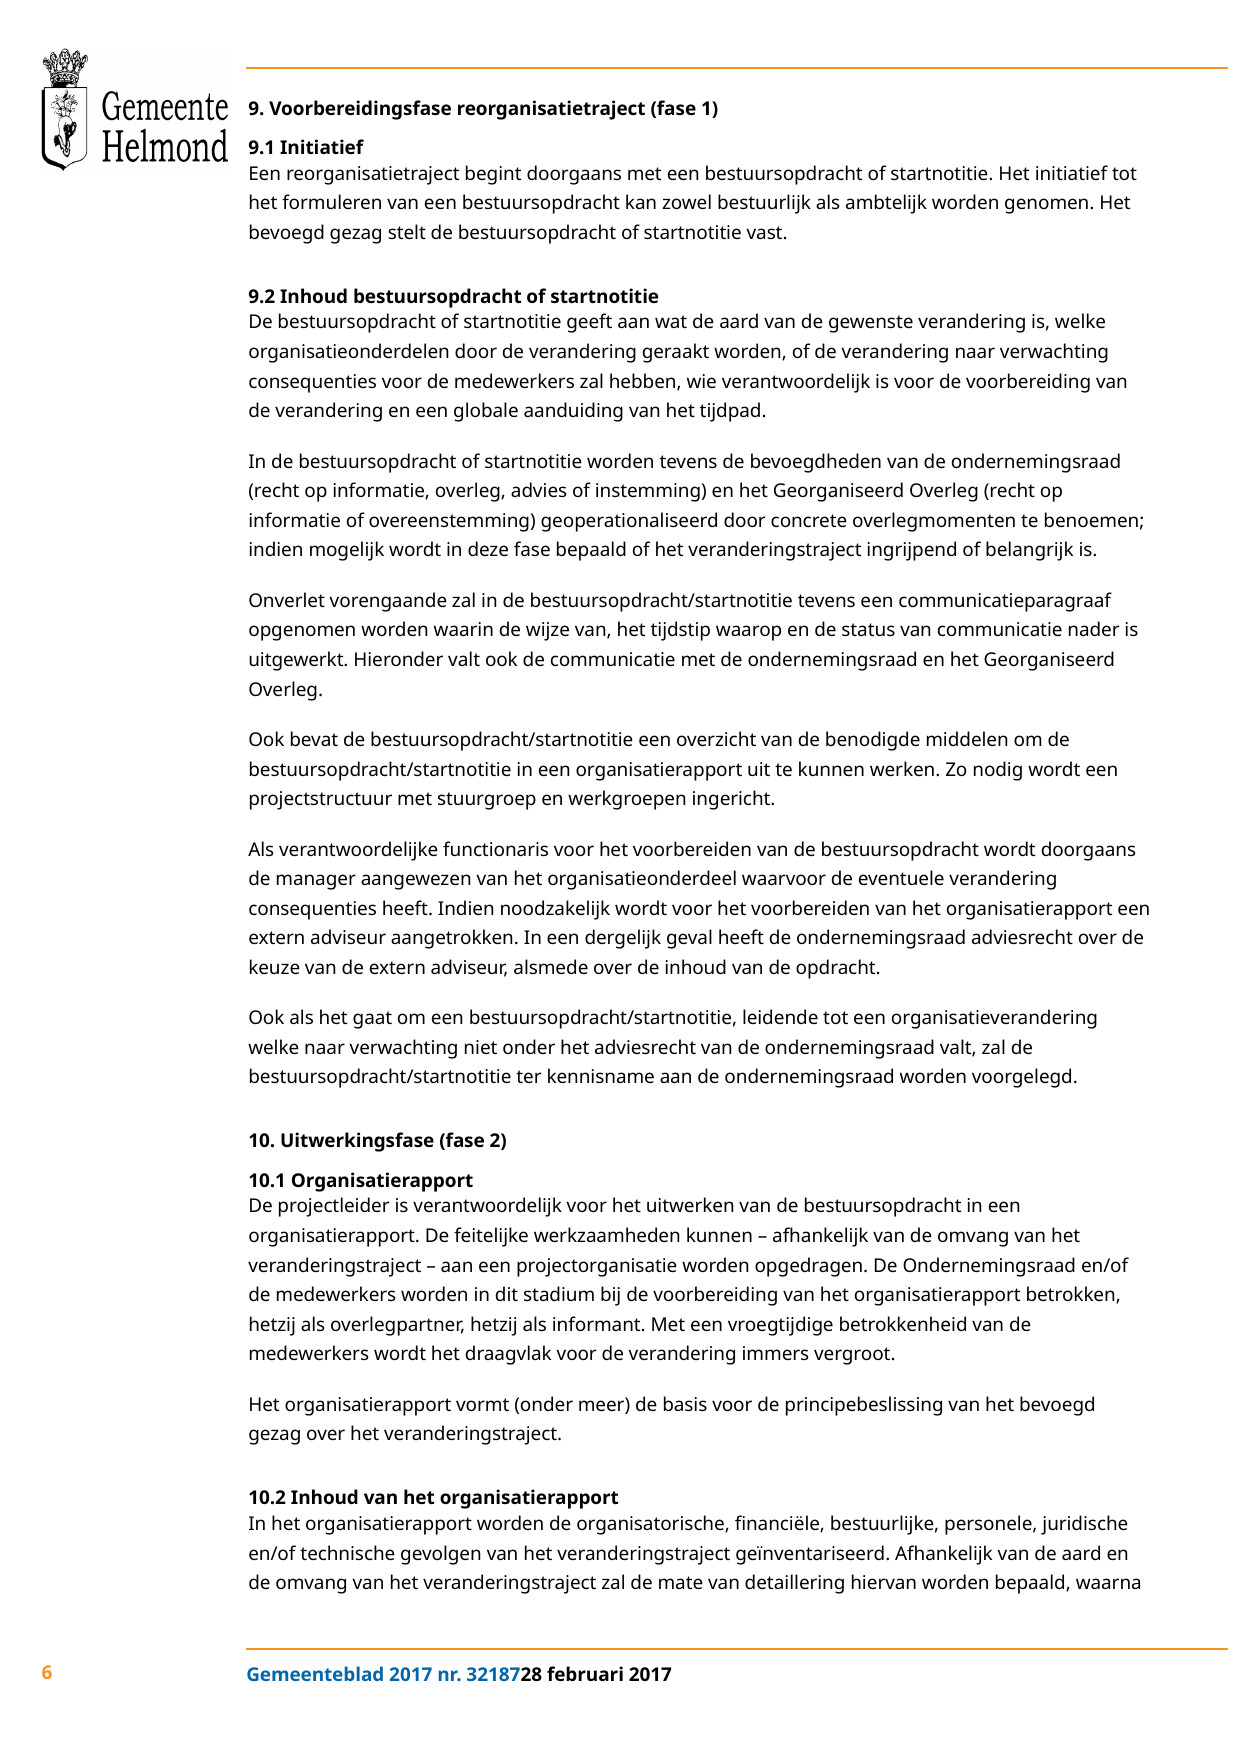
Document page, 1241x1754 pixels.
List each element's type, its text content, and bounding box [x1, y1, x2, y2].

text 10.1 Organisatierapport [248, 1167, 1152, 1193]
text 9. Voorbereidingsfase reorganisatietraject (fase 1) [248, 95, 1152, 121]
text Onverlet vorengaande zal in de bestuursopdracht/startnotitie tevens een communicatieparagraaf opgenomen worden waarin de wijze van, het tijdstip waarop en de status van communicatie nader is uitgewerkt. Hieronder valt ook de communicatie met de ondernemingsraad en het Georganiseerd Overleg. [248, 587, 1152, 701]
text De bestuursopdracht of startnotitie geeft aan wat de aard van de gewenste verandering is, welke organisatieonderdelen door de verandering geraakt worden, of de verandering naar verwachting consequenties voor de medewerkers zal hebben, wie verantwoordelijk is voor de voorbereiding van de verandering en een globale aanduiding van het tijdpad. [248, 309, 1152, 423]
text Als verantwoordelijke functionaris voor het voorbereiden van de bestuursopdracht wordt doorgaans de manager aangewezen van het organisatieonderdeel waarvoor de eventuele verandering consequenties heeft. Indien noodzakelijk wordt voor het voorbereiden van het organisatierapport een extern adviseur aangetrokken. In een dergelijk geval heeft de ondernemingsraad adviesrecht over de keuze van de extern adviseur, alsmede over de inhoud van de opdracht. [248, 836, 1152, 980]
text Het organisatierapport vormt (onder meer) de basis voor de principebeslissing van het bevoegd gezag over het veranderingstraject. [248, 1391, 1152, 1446]
text Een reorganisatietraject begint doorgaans met een bestuursopdracht of startnotitie. Het initiatief tot het formuleren van een bestuursopdracht kan zowel bestuurlijk als ambtelijk worden genomen. Het bevoegd gezag stelt de bestuursopdracht of startnotitie vast. [248, 160, 1152, 245]
text 10.2 Inhoud van het organisatierapport [248, 1484, 1152, 1510]
picture [41, 47, 231, 172]
text 10. Uitwerkingsfase (fase 2) [248, 1128, 1152, 1153]
text De projectleider is verantwoordelijk voor het uitwerken van de bestuursopdracht in een organisatierapport. De feitelijke werkzaamheden kunnen – afhankelijk van de omvang van het veranderingstraject – aan een projectorganisatie worden opgedragen. De Ondernemingsraad en/of de medewerkers worden in dit stadium bij de voorbereiding van het organisatierapport betrokken, hetzij als overlegpartner, hetzij als informant. Met een vroegtijdige betrokkenheid van de medewerkers wordt het draagvlak voor de verandering immers vergroot. [248, 1193, 1152, 1366]
text Ook als het gaat om een bestuursopdracht/startnotitie, leidende tot een organisatieverandering welke naar verwachting niet onder het adviesrecht van de ondernemingsraad valt, zal de bestuursopdracht/startnotitie ter kennisname aan de ondernemingsraad worden voorgelegd. [248, 1004, 1152, 1089]
text 9.1 Initiatief [248, 134, 1152, 160]
text Ook bevat de bestuursopdracht/startnotitie een overzicht van de benodigde middelen om de bestuursopdracht/startnotitie in een organisatierapport uit te kunnen werken. Zo nodig wordt een projectstructuur met stuurgroep en werkgroepen ingericht. [248, 726, 1152, 811]
text In het organisatierapport worden de organisatorische, financiële, bestuurlijke, personele, juridische en/of technische gevolgen van het veranderingstraject geïnventariseerd. Afhankelijk van de aard en de omvang van het veranderingstraject zal de mate van detaillering hiervan worden bepaald, waarna [248, 1510, 1152, 1595]
text 9.2 Inhoud bestuursopdracht of startnotitie [248, 283, 1152, 309]
text In de bestuursopdracht of startnotitie worden tevens de bevoegdheden van de ondernemingsraad (recht op informatie, overleg, advies of instemming) en het Georganiseerd Overleg (recht op informatie of overeenstemming) geoperationaliseerd door concrete overlegmomenten te benoemen; indien mogelijk wordt in deze fase bepaald of het veranderingstraject ingrijpend of belangrijk is. [248, 448, 1152, 562]
